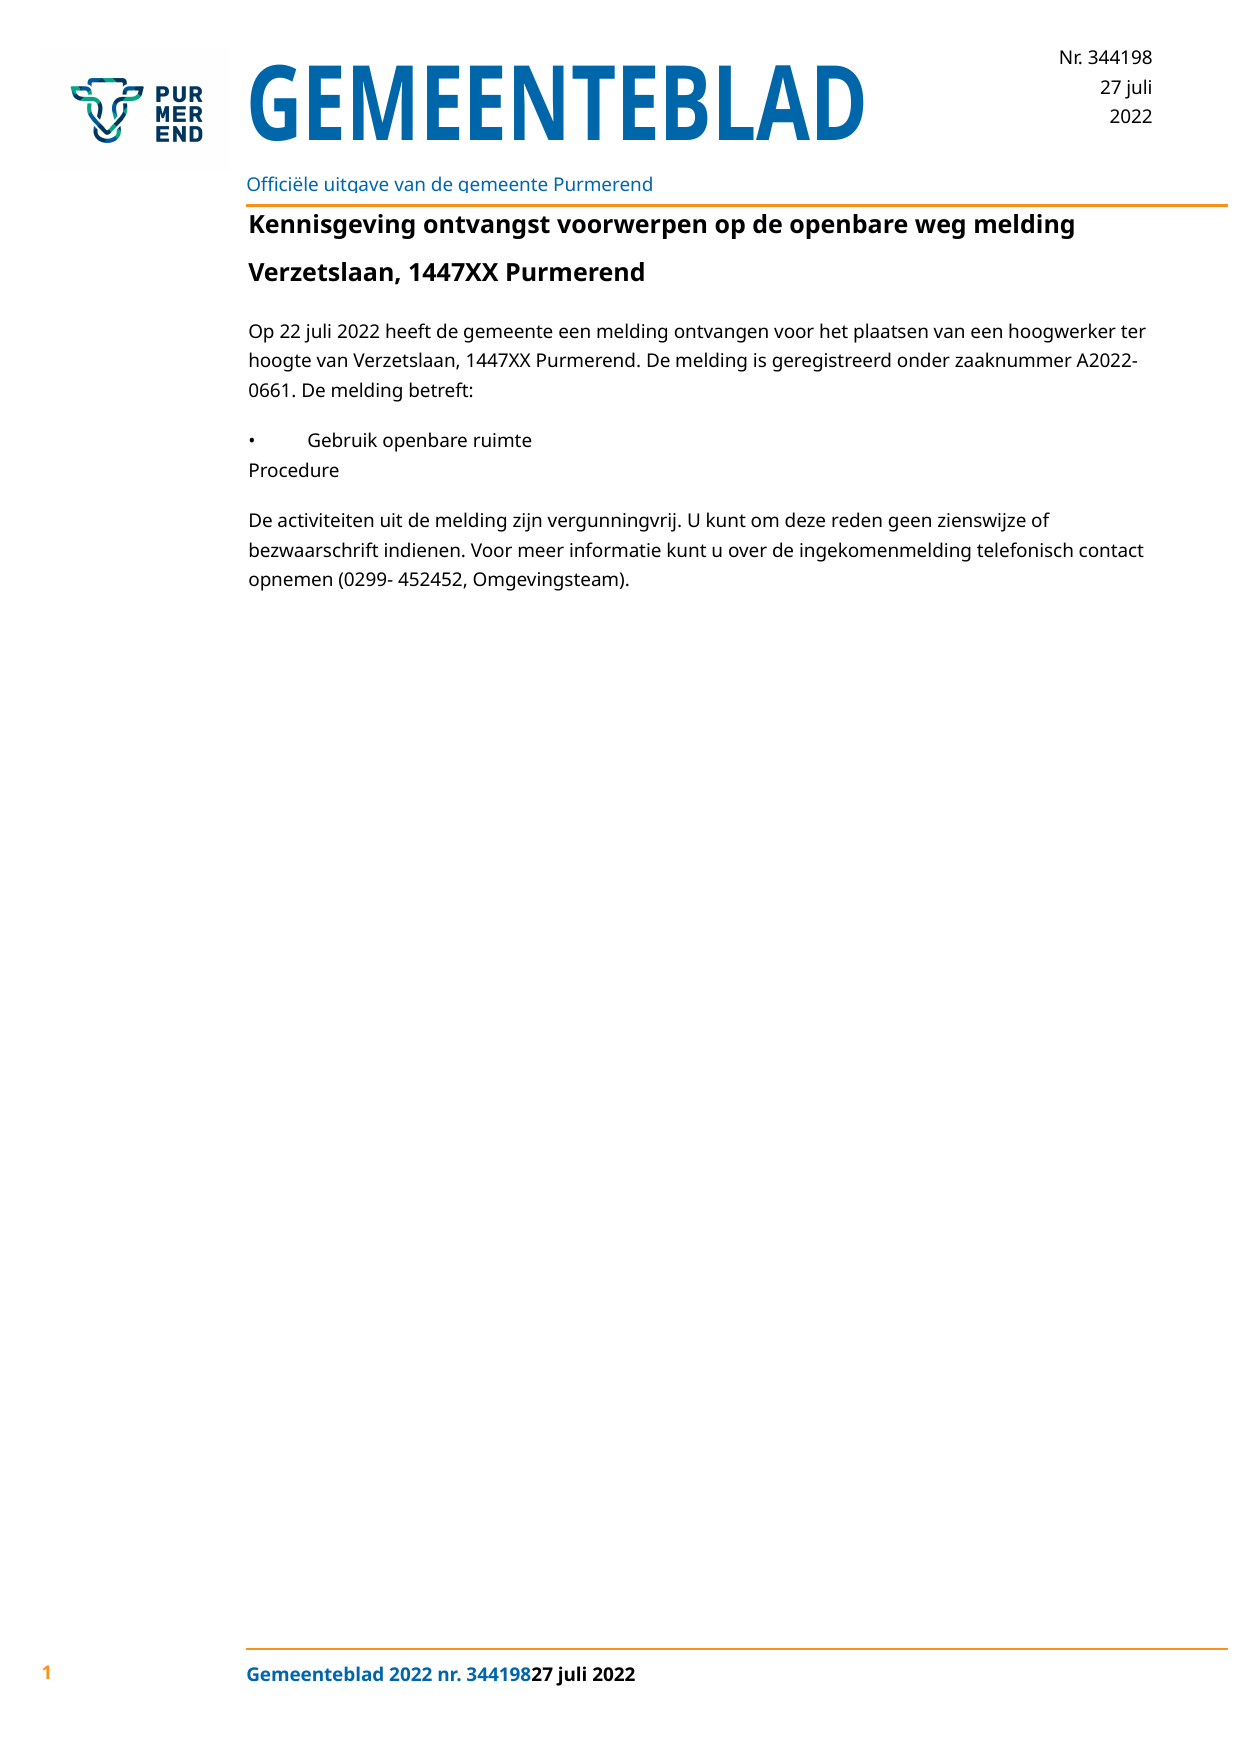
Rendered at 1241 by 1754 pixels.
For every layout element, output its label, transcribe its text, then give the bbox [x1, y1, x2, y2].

text De activiteiten uit de melding zijn vergunningvrij. U kunt om deze reden geen zienswijze of bezwaarschrift indienen. Voor meer informatie kunt u over de ingekomenmelding telefonisch contact opnemen (0299- 452452, Omgevingsteam). [248, 507, 1152, 592]
list Gebruik openbare ruimte [248, 427, 1152, 453]
picture [41, 47, 231, 172]
text Kennisgeving ontvangst voorwerpen op de openbare weg melding Verzetslaan, 1447XX Purmerend [248, 207, 1152, 288]
text Op 22 juli 2022 heeft de gemeente een melding ontvangen voor het plaatsen van een hoogwerker ter hoogte van Verzetslaan, 1447XX Purmerend. De melding is geregistreerd onder zaaknummer A2022-0661. De melding betreft: [248, 318, 1152, 403]
text Procedure [248, 457, 1152, 483]
